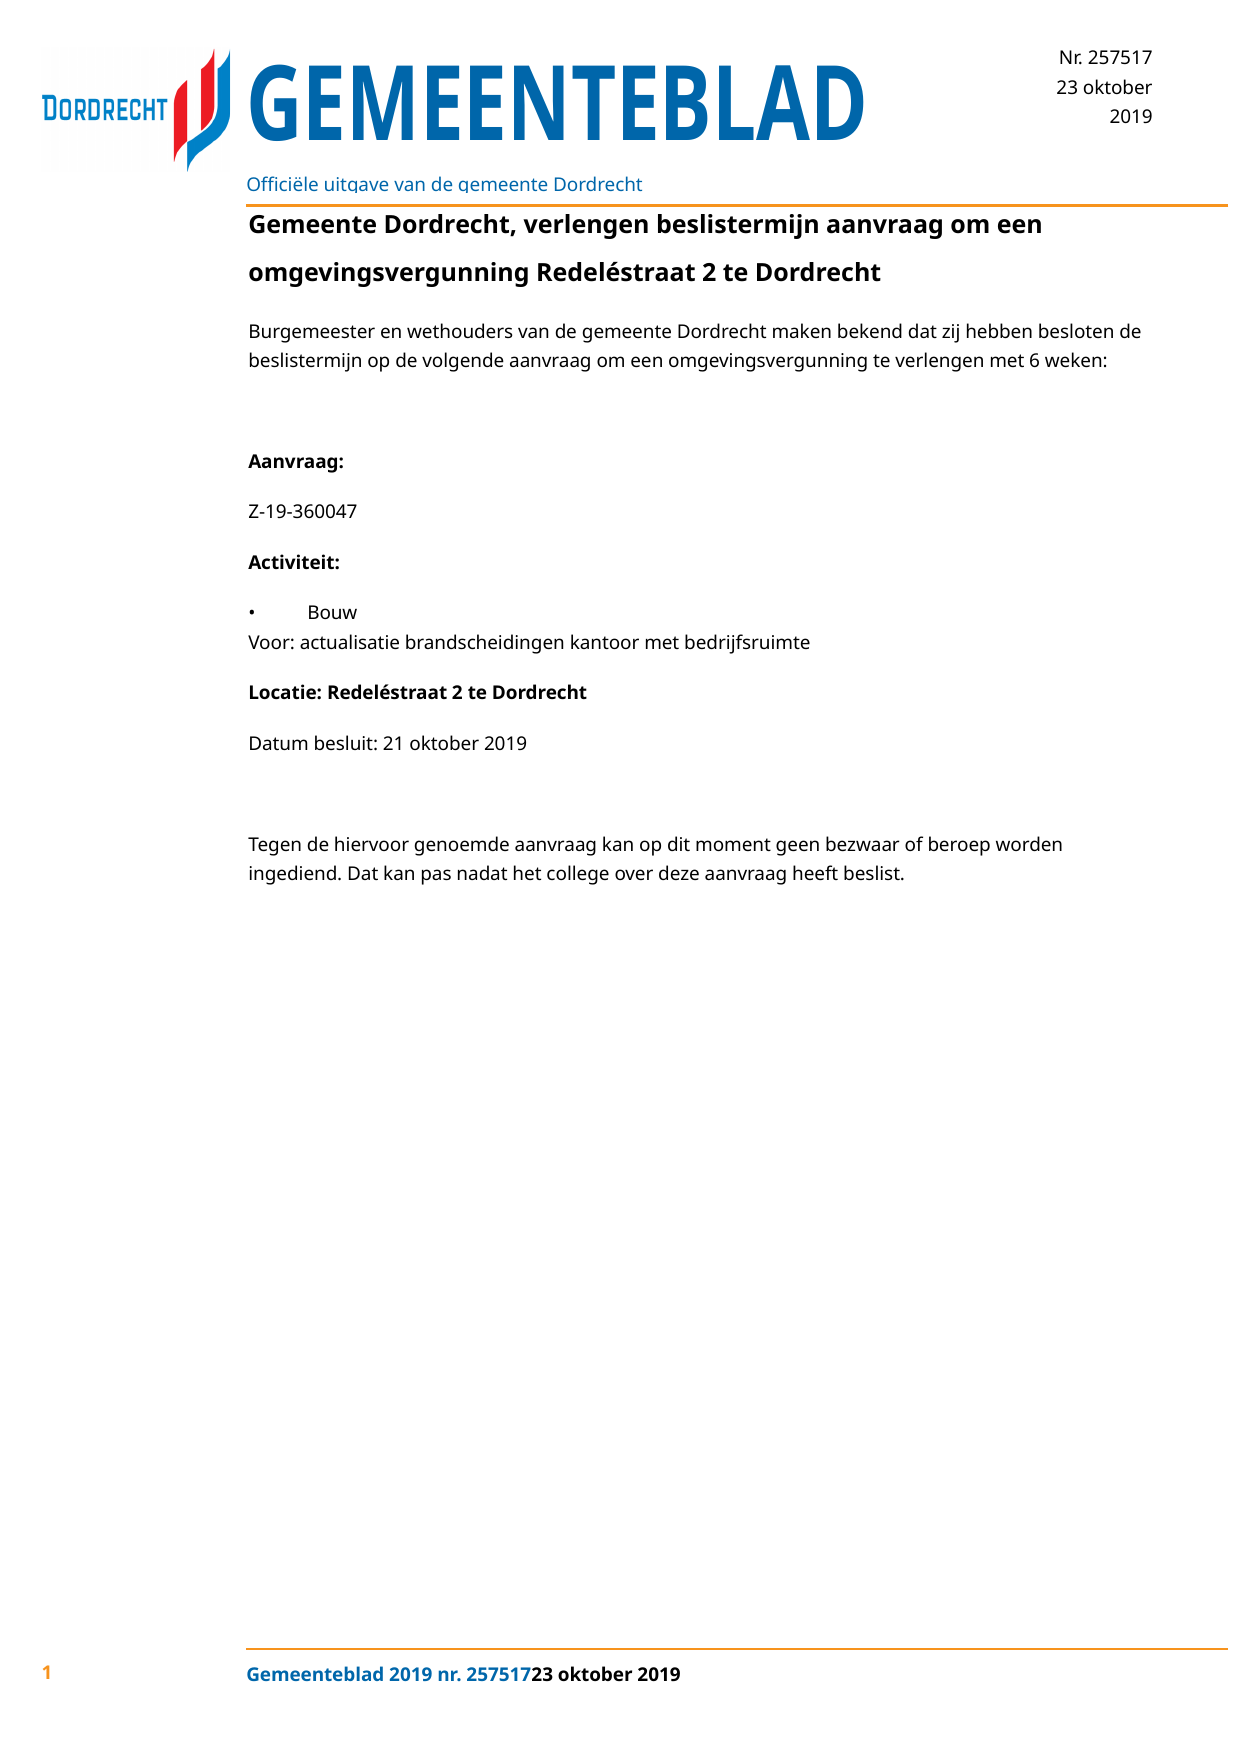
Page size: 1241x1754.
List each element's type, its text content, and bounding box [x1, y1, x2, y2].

text Gemeente Dordrecht, verlengen beslistermijn aanvraag om een omgevingsvergunning Redeléstraat 2 te Dordrecht [248, 207, 1152, 288]
text Datum besluit: 21 oktober 2019 [248, 730, 1152, 756]
list Bouw [248, 599, 1152, 625]
text Aanvraag: [248, 448, 1152, 474]
text Activiteit: [248, 549, 1152, 575]
text Voor: actualisatie brandscheidingen kantoor met bedrijfsruimte [248, 629, 1152, 655]
text Burgemeester en wethouders van de gemeente Dordrecht maken bekend dat zij hebben besloten de beslistermijn op de volgende aanvraag om een omgevingsvergunning te verlengen met 6 weken: [248, 318, 1152, 373]
text Tegen de hiervoor genoemde aanvraag kan op dit moment geen bezwaar of beroep worden ingediend. Dat kan pas nadat het college over deze aanvraag heeft beslist. [248, 831, 1152, 886]
text Z-19-360047 [248, 499, 1152, 524]
picture [41, 47, 231, 172]
text Locatie: Redeléstraat 2 te Dordrecht [248, 679, 1152, 705]
